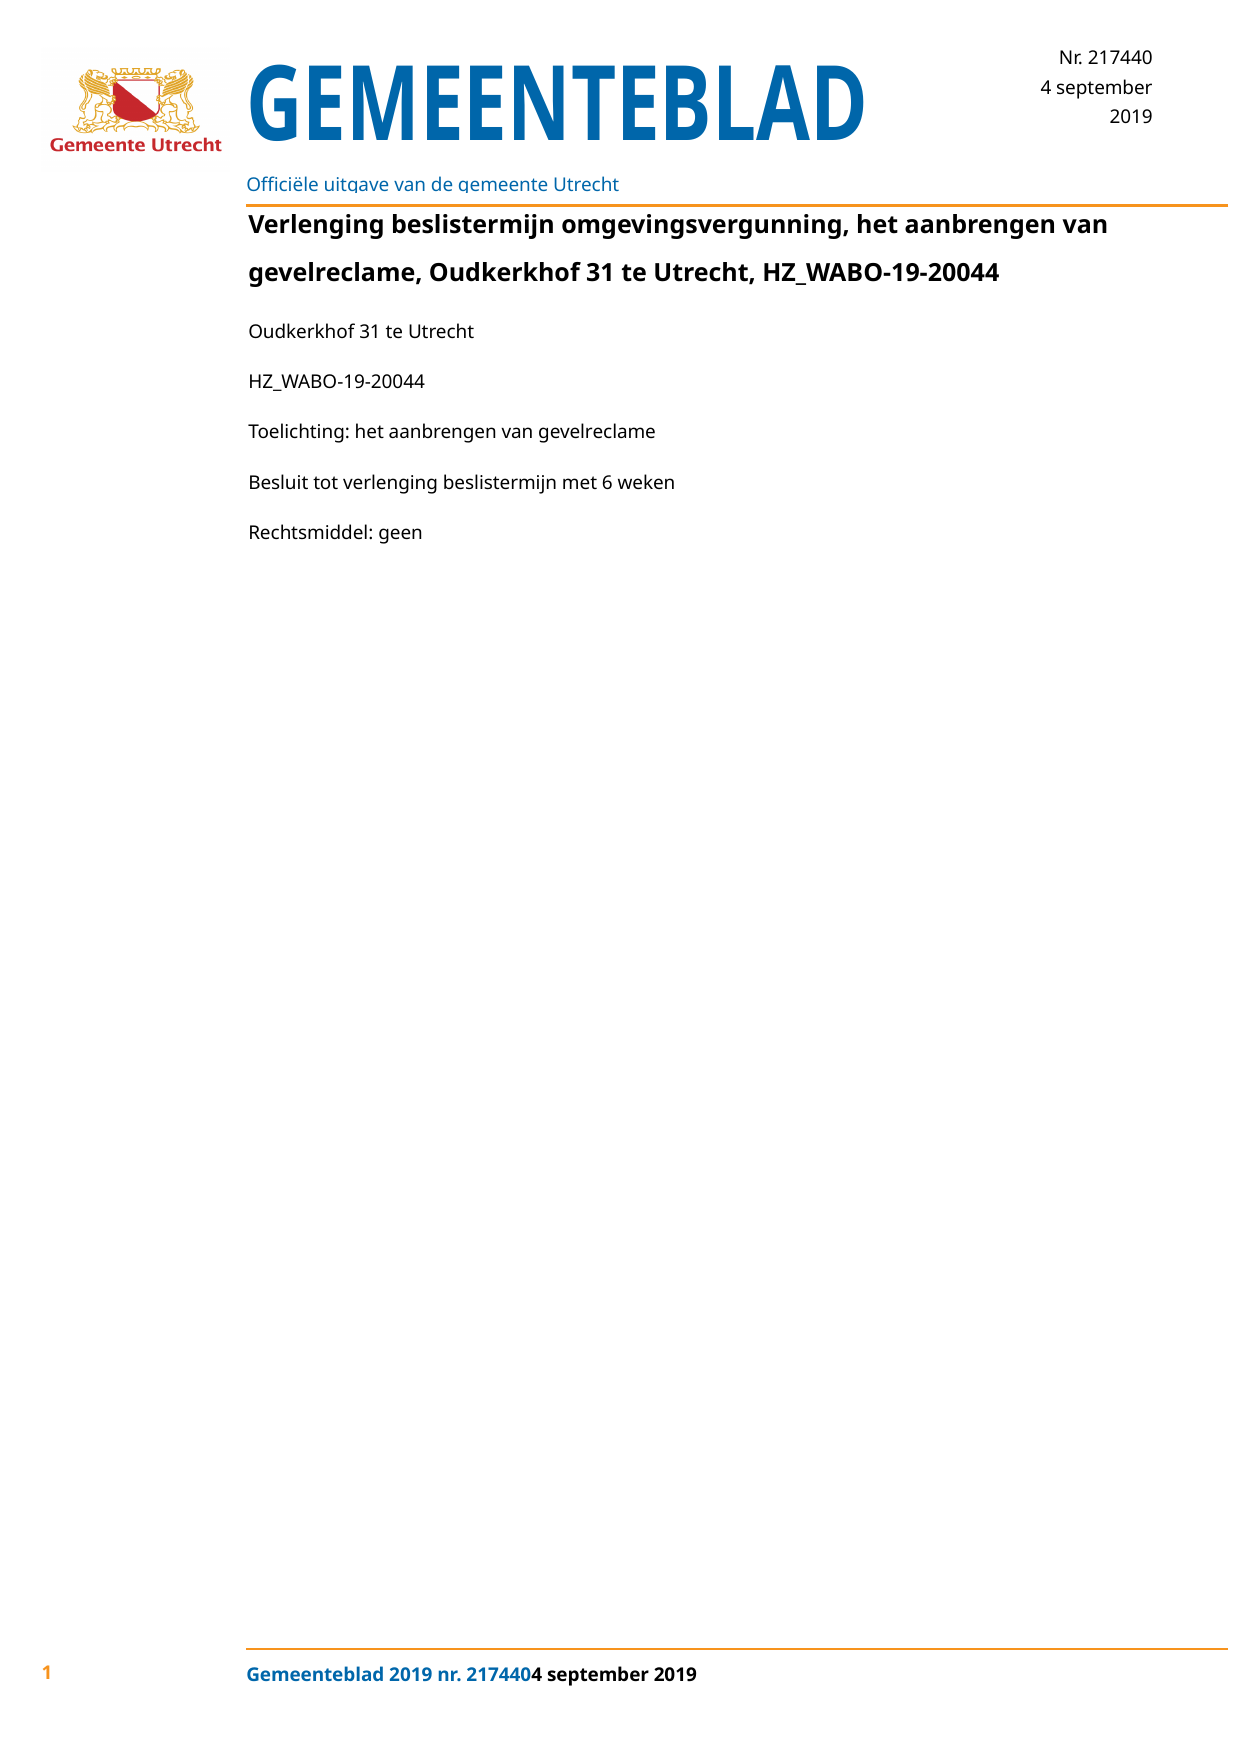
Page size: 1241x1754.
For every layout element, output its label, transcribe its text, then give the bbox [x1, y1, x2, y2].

text HZ_WABO-19-20044 [248, 368, 1152, 394]
text Toelichting: het aanbrengen van gevelreclame [248, 419, 1152, 444]
text Rechtsmiddel: geen [248, 519, 1152, 545]
text Besluit tot verlenging beslistermijn met 6 weken [248, 469, 1152, 495]
text Verlenging beslistermijn omgevingsvergunning, het aanbrengen van gevelreclame, Oudkerkhof 31 te Utrecht, HZ_WABO-19-20044 [248, 207, 1152, 288]
text Oudkerkhof 31 te Utrecht [248, 318, 1152, 344]
picture [41, 47, 231, 172]
